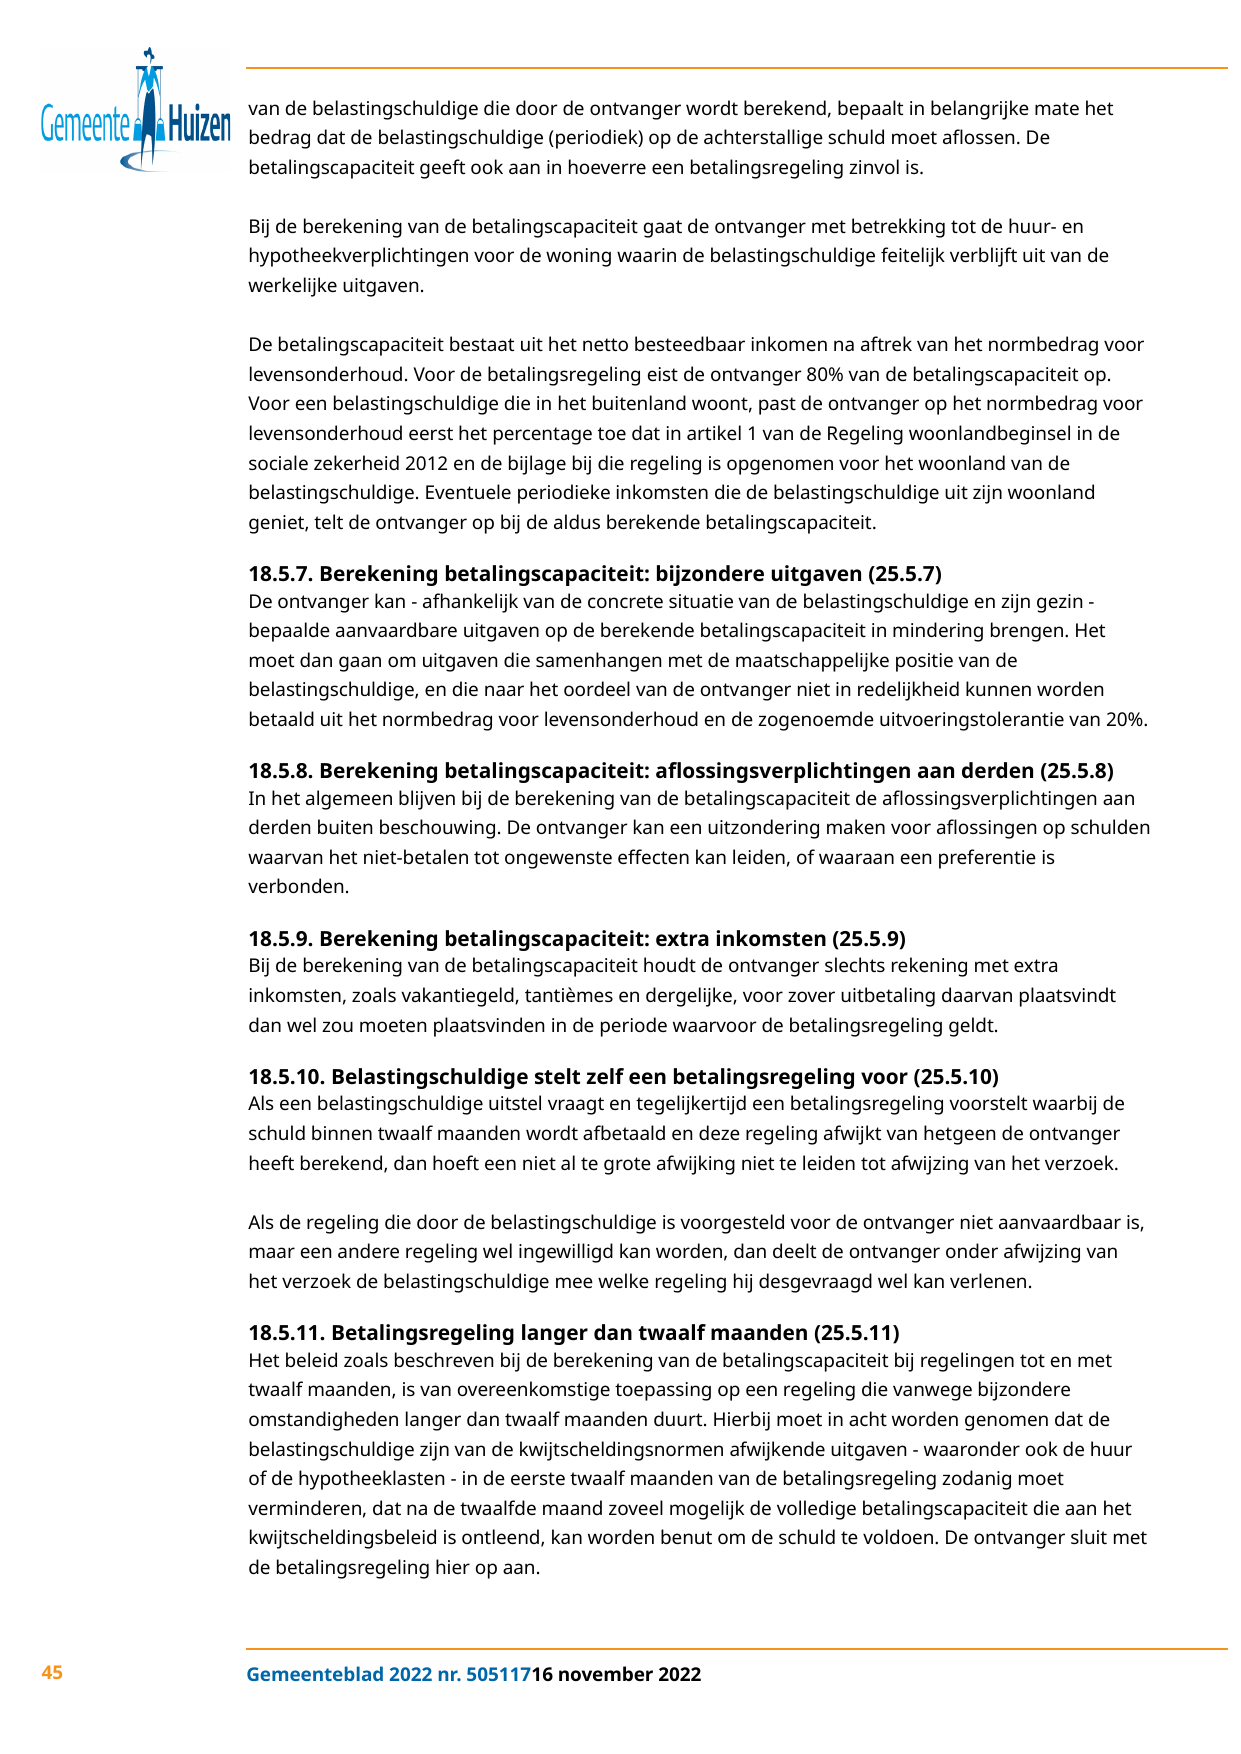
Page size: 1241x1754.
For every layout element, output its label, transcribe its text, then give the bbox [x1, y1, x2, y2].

text De ontvanger kan - afhankelijk van de concrete situatie van de belastingschuldige en zijn gezin - bepaalde aanvaardbare uitgaven op de berekende betalingscapaciteit in mindering brengen. Het moet dan gaan om uitgaven die samenhangen met de maatschappelijke positie van de belastingschuldige, en die naar het oordeel van de ontvanger niet in redelijkheid kunnen worden betaald uit het normbedrag voor levensonderhoud en de zogenoemde uitvoeringstolerantie van 20%. [248, 588, 1152, 732]
text 18.5.10. Belastingschuldige stelt zelf een betalingsregeling voor (25.5.10) [248, 1062, 1152, 1091]
text 18.5.7. Berekening betalingscapaciteit: bijzondere uitgaven (25.5.7) [248, 559, 1152, 588]
text Bij de berekening van de betalingscapaciteit gaat de ontvanger met betrekking tot de huur- en hypotheekverplichtingen voor de woning waarin de belastingschuldige feitelijk verblijft uit van de werkelijke uitgaven. [248, 213, 1152, 298]
text De betalingscapaciteit bestaat uit het netto besteedbaar inkomen na aftrek van het normbedrag voor levensonderhoud. Voor de betalingsregeling eist de ontvanger 80% van de betalingscapaciteit op. Voor een belastingschuldige die in het buitenland woont, past de ontvanger op het normbedrag voor levensonderhoud eerst het percentage toe dat in artikel 1 van de Regeling woonlandbeginsel in de sociale zekerheid 2012 en de bijlage bij die regeling is opgenomen voor het woonland van de belastingschuldige. Eventuele periodieke inkomsten die de belastingschuldige uit zijn woonland geniet, telt de ontvanger op bij de aldus berekende betalingscapaciteit. [248, 331, 1152, 535]
text 18.5.8. Berekening betalingscapaciteit: aflossingsverplichtingen aan derden (25.5.8) [248, 757, 1152, 785]
text In het algemeen blijven bij de berekening van de betalingscapaciteit de aflossingsverplichtingen aan derden buiten beschouwing. De ontvanger kan een uitzondering maken voor aflossingen op schulden waarvan het niet-betalen tot ongewenste effecten kan leiden, of waaraan een preferentie is verbonden. [248, 785, 1152, 899]
text Als een belastingschuldige uitstel vraagt en tegelijkertijd een betalingsregeling voorstelt waarbij de schuld binnen twaalf maanden wordt afbetaald en deze regeling afwijkt van hetgeen de ontvanger heeft berekend, dan hoeft een niet al te grote afwijking niet te leiden tot afwijzing van het verzoek. [248, 1091, 1152, 1176]
picture [41, 47, 231, 172]
text 18.5.11. Betalingsregeling langer dan twaalf maanden (25.5.11) [248, 1318, 1152, 1347]
text Het beleid zoals beschreven bij de berekening van de betalingscapaciteit bij regelingen tot en met twaalf maanden, is van overeenkomstige toepassing op een regeling die vanwege bijzondere omstandigheden langer dan twaalf maanden duurt. Hierbij moet in acht worden genomen dat de belastingschuldige zijn van de kwijtscheldingsnormen afwijkende uitgaven - waaronder ook de huur of de hypotheeklasten - in de eerste twaalf maanden van de betalingsregeling zodanig moet verminderen, dat na de twaalfde maand zoveel mogelijk de volledige betalingscapaciteit die aan het kwijtscheldingsbeleid is ontleend, kan worden benut om de schuld te voldoen. De ontvanger sluit met de betalingsregeling hier op aan. [248, 1347, 1152, 1580]
text Bij de berekening van de betalingscapaciteit houdt de ontvanger slechts rekening met extra inkomsten, zoals vakantiegeld, tantièmes en dergelijke, voor zover uitbetaling daarvan plaatsvindt dan wel zou moeten plaatsvinden in de periode waarvoor de betalingsregeling geldt. [248, 953, 1152, 1037]
text 18.5.9. Berekening betalingscapaciteit: extra inkomsten (25.5.9) [248, 924, 1152, 953]
text van de belastingschuldige die door de ontvanger wordt berekend, bepaalt in belangrijke mate het bedrag dat de belastingschuldige (periodiek) op de achterstallige schuld moet aflossen. De betalingscapaciteit geeft ook aan in hoeverre een betalingsregeling zinvol is. [248, 95, 1152, 180]
text Als de regeling die door de belastingschuldige is voorgesteld voor de ontvanger niet aanvaardbaar is, maar een andere regeling wel ingewilligd kan worden, dan deelt de ontvanger onder afwijzing van het verzoek de belastingschuldige mee welke regeling hij desgevraagd wel kan verlenen. [248, 1209, 1152, 1294]
